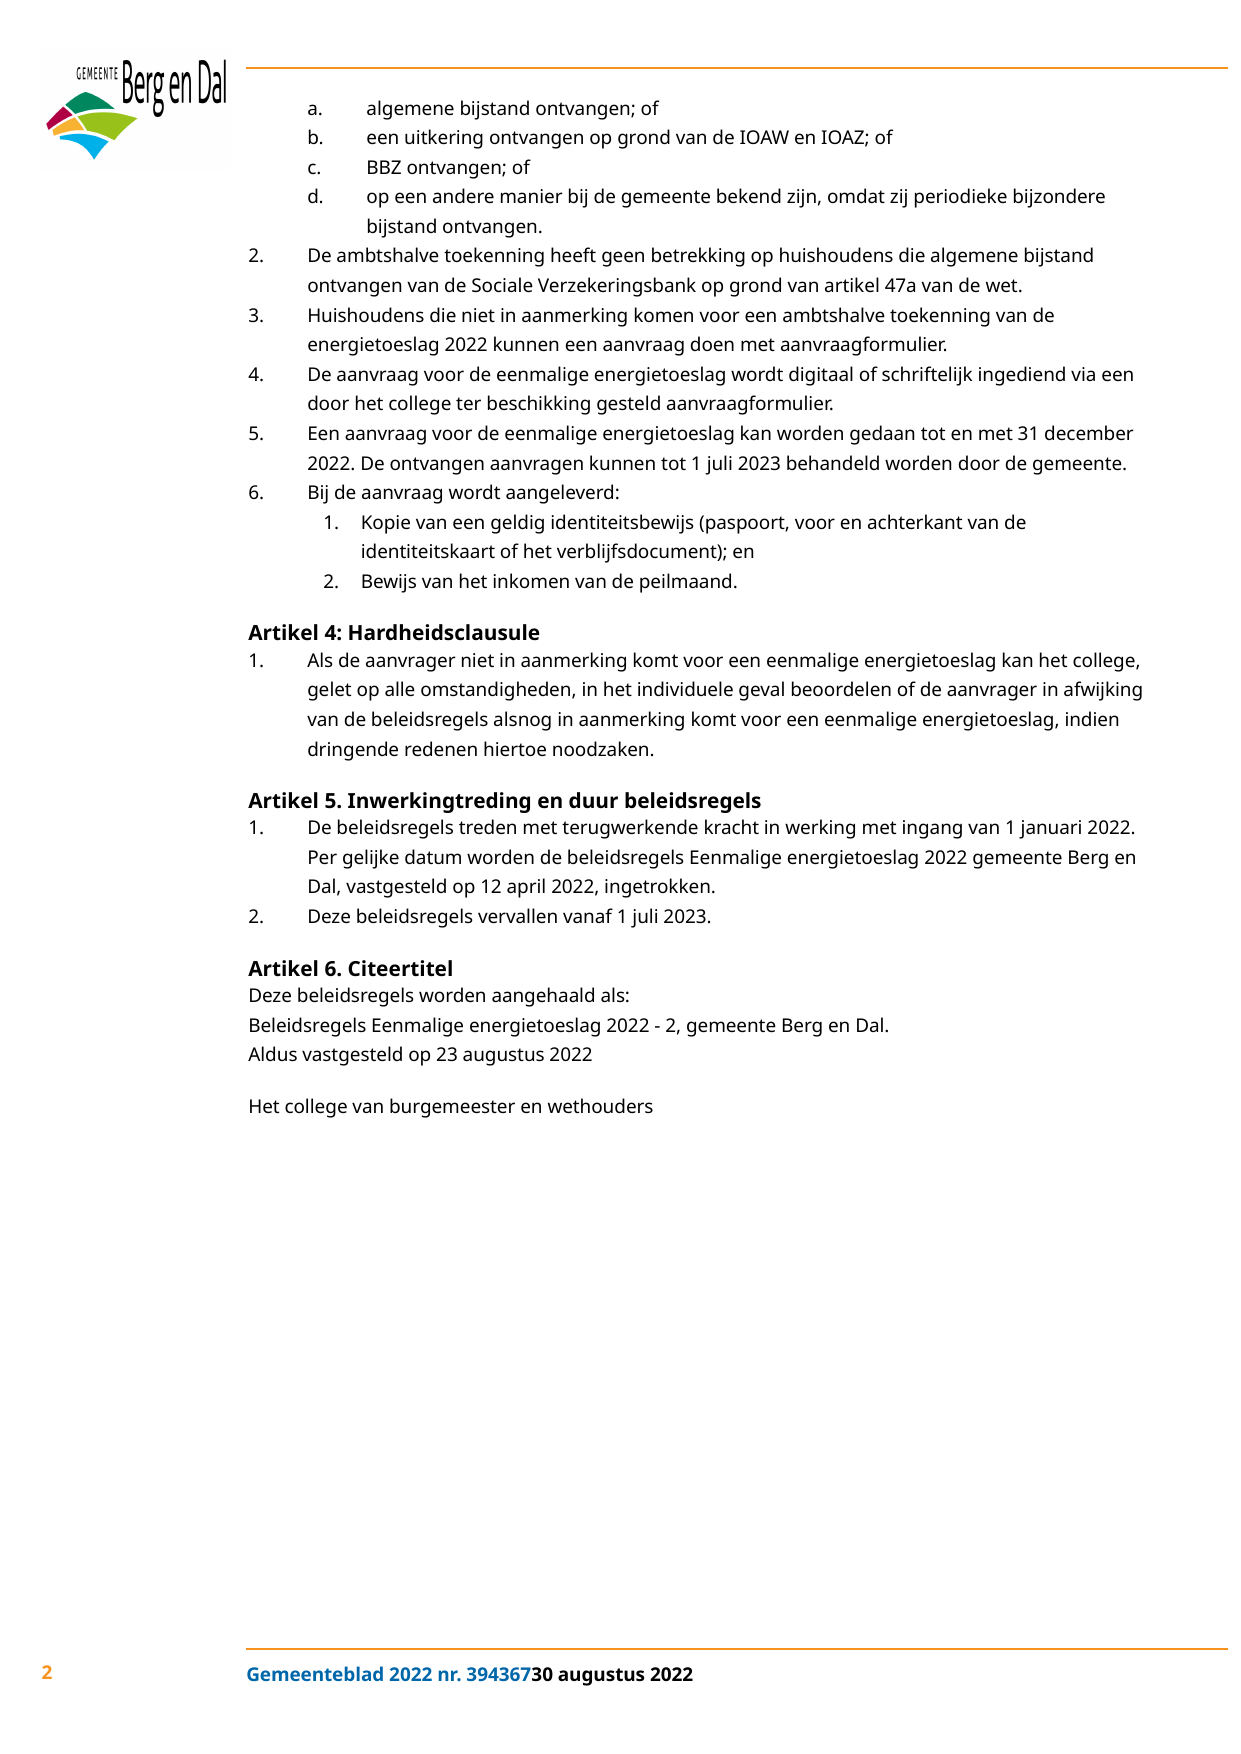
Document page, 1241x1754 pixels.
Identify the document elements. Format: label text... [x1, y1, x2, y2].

list Huishoudens die niet in aanmerking komen voor een ambtshalve toekenning van de energietoeslag 2022 kunnen een aanvraag doen met aanvraagformulier. [248, 302, 1152, 357]
text Artikel 4: Hardheidsclausule [248, 618, 1152, 647]
text Beleidsregels Eenmalige energietoeslag 2022 - 2, gemeente Berg en Dal. [248, 1012, 1152, 1037]
list Bewijs van het inkomen van de peilmaand. [323, 568, 1152, 594]
list algemene bijstand ontvangen; of [307, 95, 1152, 121]
list Als de aanvrager niet in aanmerking komt voor een eenmalige energietoeslag kan het college, gelet op alle omstandigheden, in het individuele geval beoordelen of de aanvrager in afwijking van de beleidsregels alsnog in aanmerking komt voor een eenmalige energietoeslag, indien dringende redenen hiertoe noodzaken. [248, 647, 1152, 761]
list Bij de aanvraag wordt aangeleverd: [248, 479, 1152, 505]
list BBZ ontvangen; of [307, 154, 1152, 180]
list De beleidsregels treden met terugwerkende kracht in werking met ingang van 1 januari 2022. Per gelijke datum worden de beleidsregels Eenmalige energietoeslag 2022 gemeente Berg en Dal, vastgesteld op 12 april 2022, ingetrokken. [248, 814, 1152, 899]
list op een andere manier bij de gemeente bekend zijn, omdat zij periodieke bijzondere bijstand ontvangen. [307, 183, 1152, 239]
picture [41, 47, 231, 172]
list een uitkering ontvangen op grond van de IOAW en IOAZ; of [307, 124, 1152, 150]
list Deze beleidsregels vervallen vanaf 1 juli 2023. [248, 903, 1152, 929]
text Deze beleidsregels worden aangehaald als: [248, 982, 1152, 1008]
list De aanvraag voor de eenmalige energietoeslag wordt digitaal of schriftelijk ingediend via een door het college ter beschikking gesteld aanvraagformulier. [248, 361, 1152, 416]
text Aldus vastgesteld op 23 augustus 2022 [248, 1041, 1152, 1067]
text Artikel 5. Inwerkingtreding en duur beleidsregels [248, 786, 1152, 814]
list De ambtshalve toekenning heeft geen betrekking op huishoudens die algemene bijstand ontvangen van de Sociale Verzekeringsbank op grond van artikel 47a van de wet. [248, 243, 1152, 298]
list Een aanvraag voor de eenmalige energietoeslag kan worden gedaan tot en met 31 december 2022. De ontvangen aanvragen kunnen tot 1 juli 2023 behandeld worden door de gemeente. [248, 420, 1152, 476]
text Artikel 6. Citeertitel [248, 954, 1152, 982]
text Het college van burgemeester en wethouders [248, 1093, 1152, 1118]
list Kopie van een geldig identiteitsbewijs (paspoort, voor en achterkant van de identiteitskaart of het verblijfsdocument); en [323, 509, 1152, 564]
